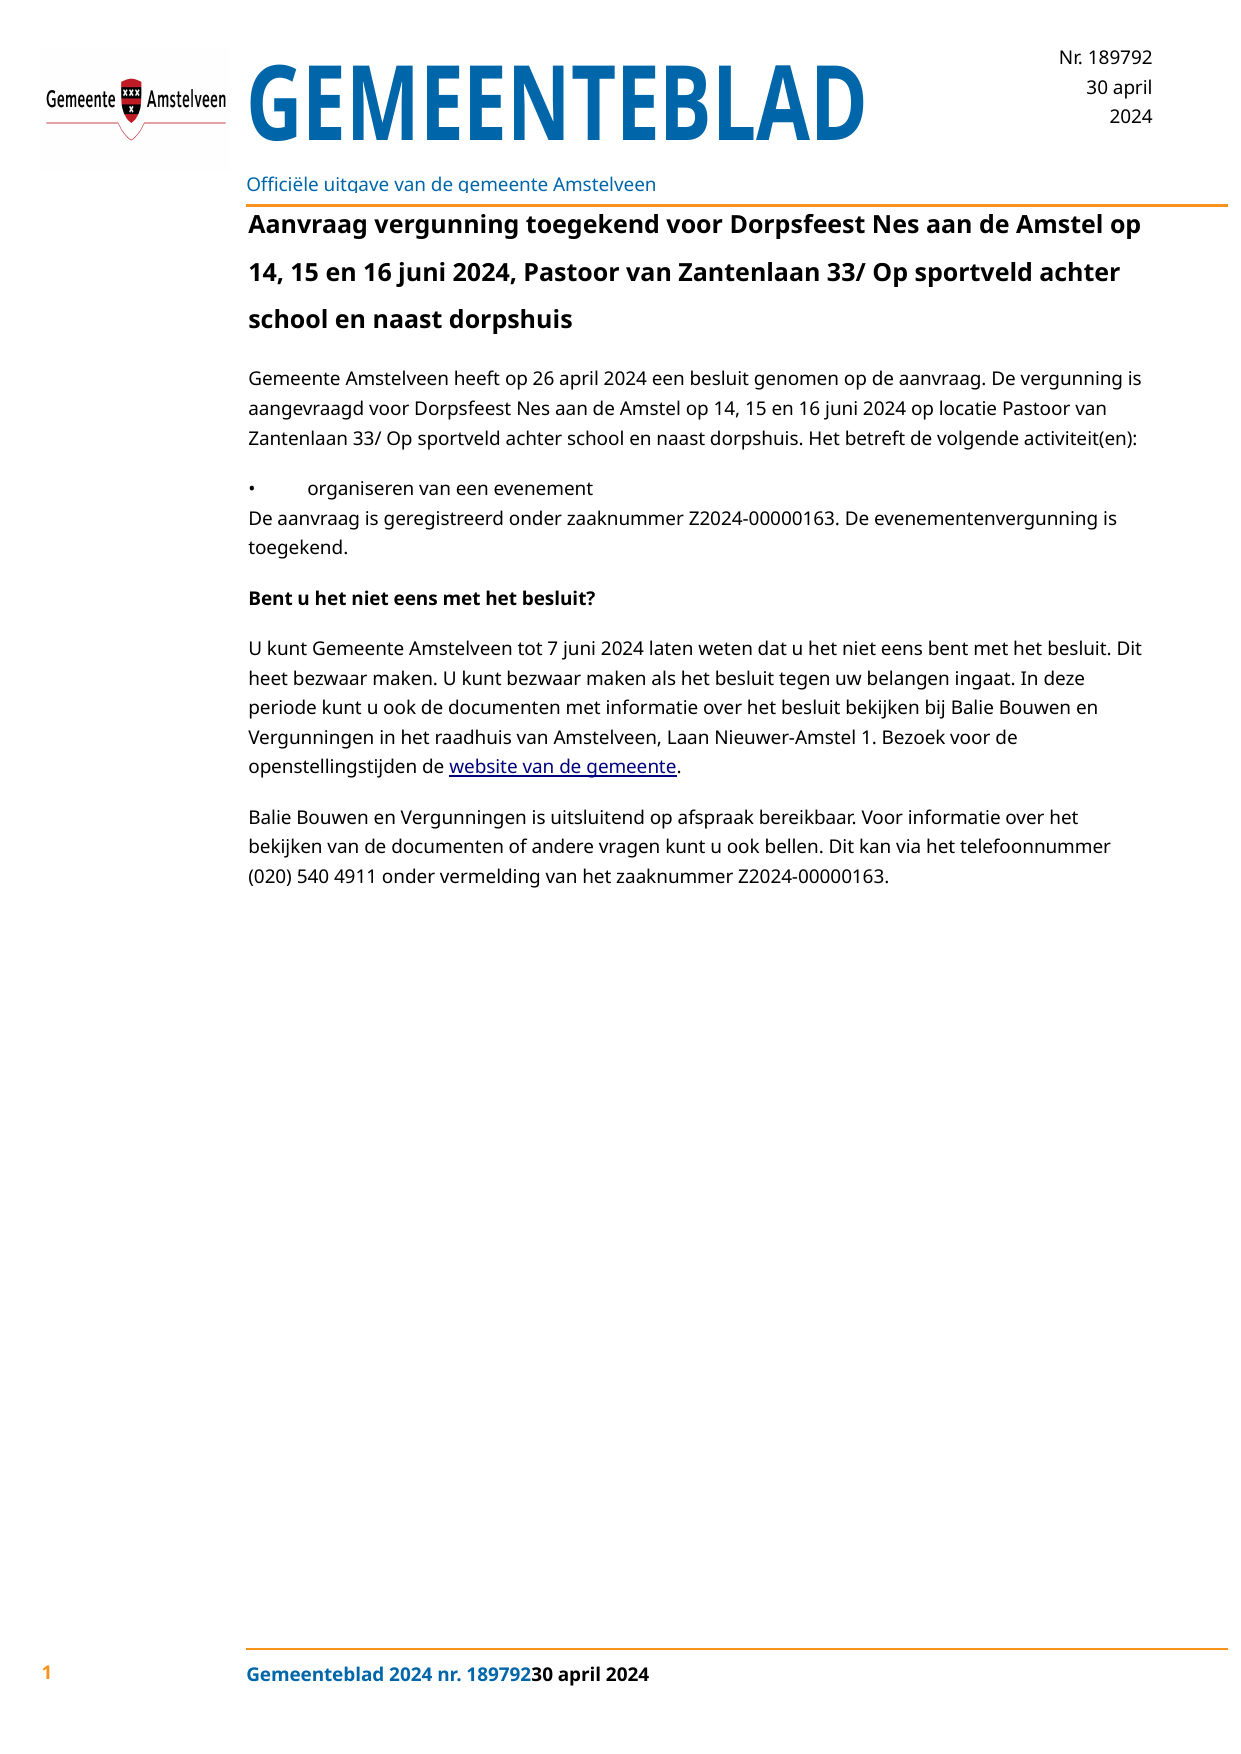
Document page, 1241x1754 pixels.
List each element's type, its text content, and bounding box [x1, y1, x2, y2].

text Balie Bouwen en Vergunningen is uitsluitend op afspraak bereikbaar. Voor informatie over het bekijken van de documenten of andere vragen kunt u ook bellen. Dit kan via het telefoonnummer (020) 540 4911 onder vermelding van het zaaknummer Z2024-00000163. [248, 804, 1152, 889]
text De aanvraag is geregistreerd onder zaaknummer Z2024-00000163. De evenementenvergunning is toegekend. [248, 505, 1152, 560]
text Aanvraag vergunning toegekend voor Dorpsfeest Nes aan de Amstel op 14, 15 en 16 juni 2024, Pastoor van Zantenlaan 33/ Op sportveld achter school en naast dorpshuis [248, 207, 1152, 336]
text Gemeente Amstelveen heeft op 26 april 2024 een besluit genomen op de aanvraag. De vergunning is aangevraagd voor Dorpsfeest Nes aan de Amstel op 14, 15 en 16 juni 2024 op locatie Pastoor van Zantenlaan 33/ Op sportveld achter school en naast dorpshuis. Het betreft de volgende activiteit(en): [248, 366, 1152, 450]
picture [41, 47, 231, 172]
text U kunt Gemeente Amstelveen tot 7 juni 2024 laten weten dat u het niet eens bent met het besluit. Dit heet bezwaar maken. U kunt bezwaar maken als het besluit tegen uw belangen ingaat. In deze periode kunt u ook de documenten met informatie over het besluit bekijken bij Balie Bouwen en Vergunningen in het raadhuis van Amstelveen, Laan Nieuwer-Amstel 1. Bezoek voor de openstellingstijden de website van de gemeente. [248, 635, 1152, 779]
text Bent u het niet eens met het besluit? [248, 585, 1152, 610]
list organiseren van een evenement [248, 475, 1152, 501]
